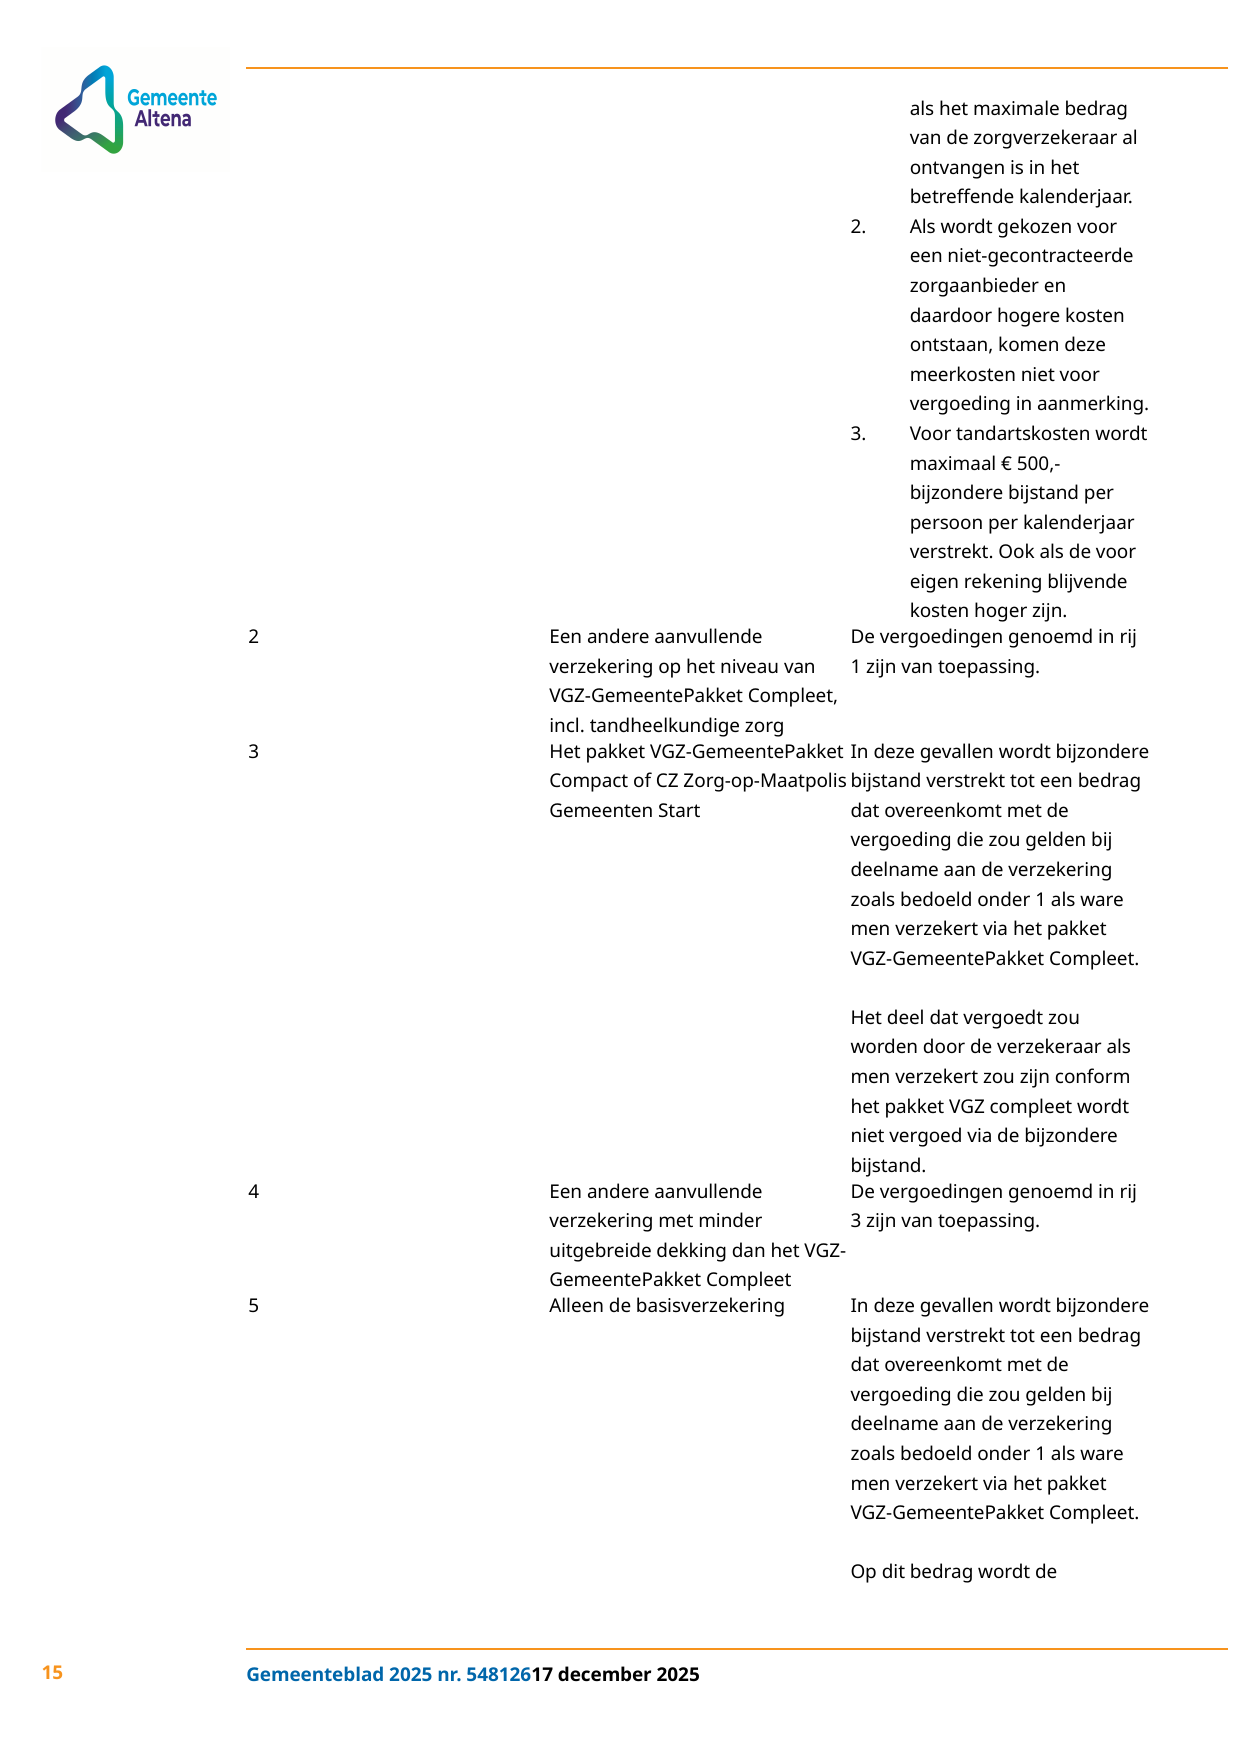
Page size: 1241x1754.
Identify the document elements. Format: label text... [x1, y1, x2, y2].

table_cell 3 [248, 738, 549, 1178]
table_cell [549, 95, 850, 623]
table_cell De vergoedingen genoemd in rij 1 zijn van toepassing. [850, 624, 1152, 738]
table_cell 5 [248, 1292, 549, 1584]
table_cell Een andere aanvullende verzekering op het niveau van VGZ-GemeentePakket Compleet, incl. tandheelkundige zorg [549, 624, 850, 738]
table_cell Alleen de basisverzekering [549, 1292, 850, 1584]
table_cell Een andere aanvullende verzekering met minder uitgebreide dekking dan het VGZ-GemeentePakket Compleet [549, 1178, 850, 1292]
table_cell [248, 95, 549, 623]
table_cell 2 [248, 624, 549, 738]
table_cell Het pakket VGZ-GemeentePakket Compact of CZ Zorg-op-Maatpolis Gemeenten Start [549, 738, 850, 1178]
table_cell De vergoedingen genoemd in rij 3 zijn van toepassing. [850, 1178, 1152, 1292]
picture [41, 47, 231, 172]
table_cell als het maximale bedrag van de zorgverzekeraar al ontvangen is in het betreffende kalenderjaar. Als wordt gekozen voor een niet-gecontracteerde zorgaanbieder en daardoor hogere kosten ontstaan, komen deze meerkosten niet voor vergoeding in aanmerking. Voor tandartskosten wordt maximaal € 500,- bijzondere bijstand per persoon per kalenderjaar verstrekt. Ook als de voor eigen rekening blijvende kosten hoger zijn. [850, 95, 1152, 623]
table_cell 4 [248, 1178, 549, 1292]
table_cell In deze gevallen wordt bijzondere bijstand verstrekt tot een bedrag dat overeenkomt met de vergoeding die zou gelden bij deelname aan de verzekering zoals bedoeld onder 1 als ware men verzekert via het pakket VGZ-GemeentePakket Compleet. Het deel dat vergoedt zou worden door de verzekeraar als men verzekert zou zijn conform het pakket VGZ compleet wordt niet vergoed via de bijzondere bijstand. [850, 738, 1152, 1178]
table_cell In deze gevallen wordt bijzondere bijstand verstrekt tot een bedrag dat overeenkomt met de vergoeding die zou gelden bij deelname aan de verzekering zoals bedoeld onder 1 als ware men verzekert via het pakket VGZ-GemeentePakket Compleet. Op dit bedrag wordt de [850, 1292, 1152, 1584]
